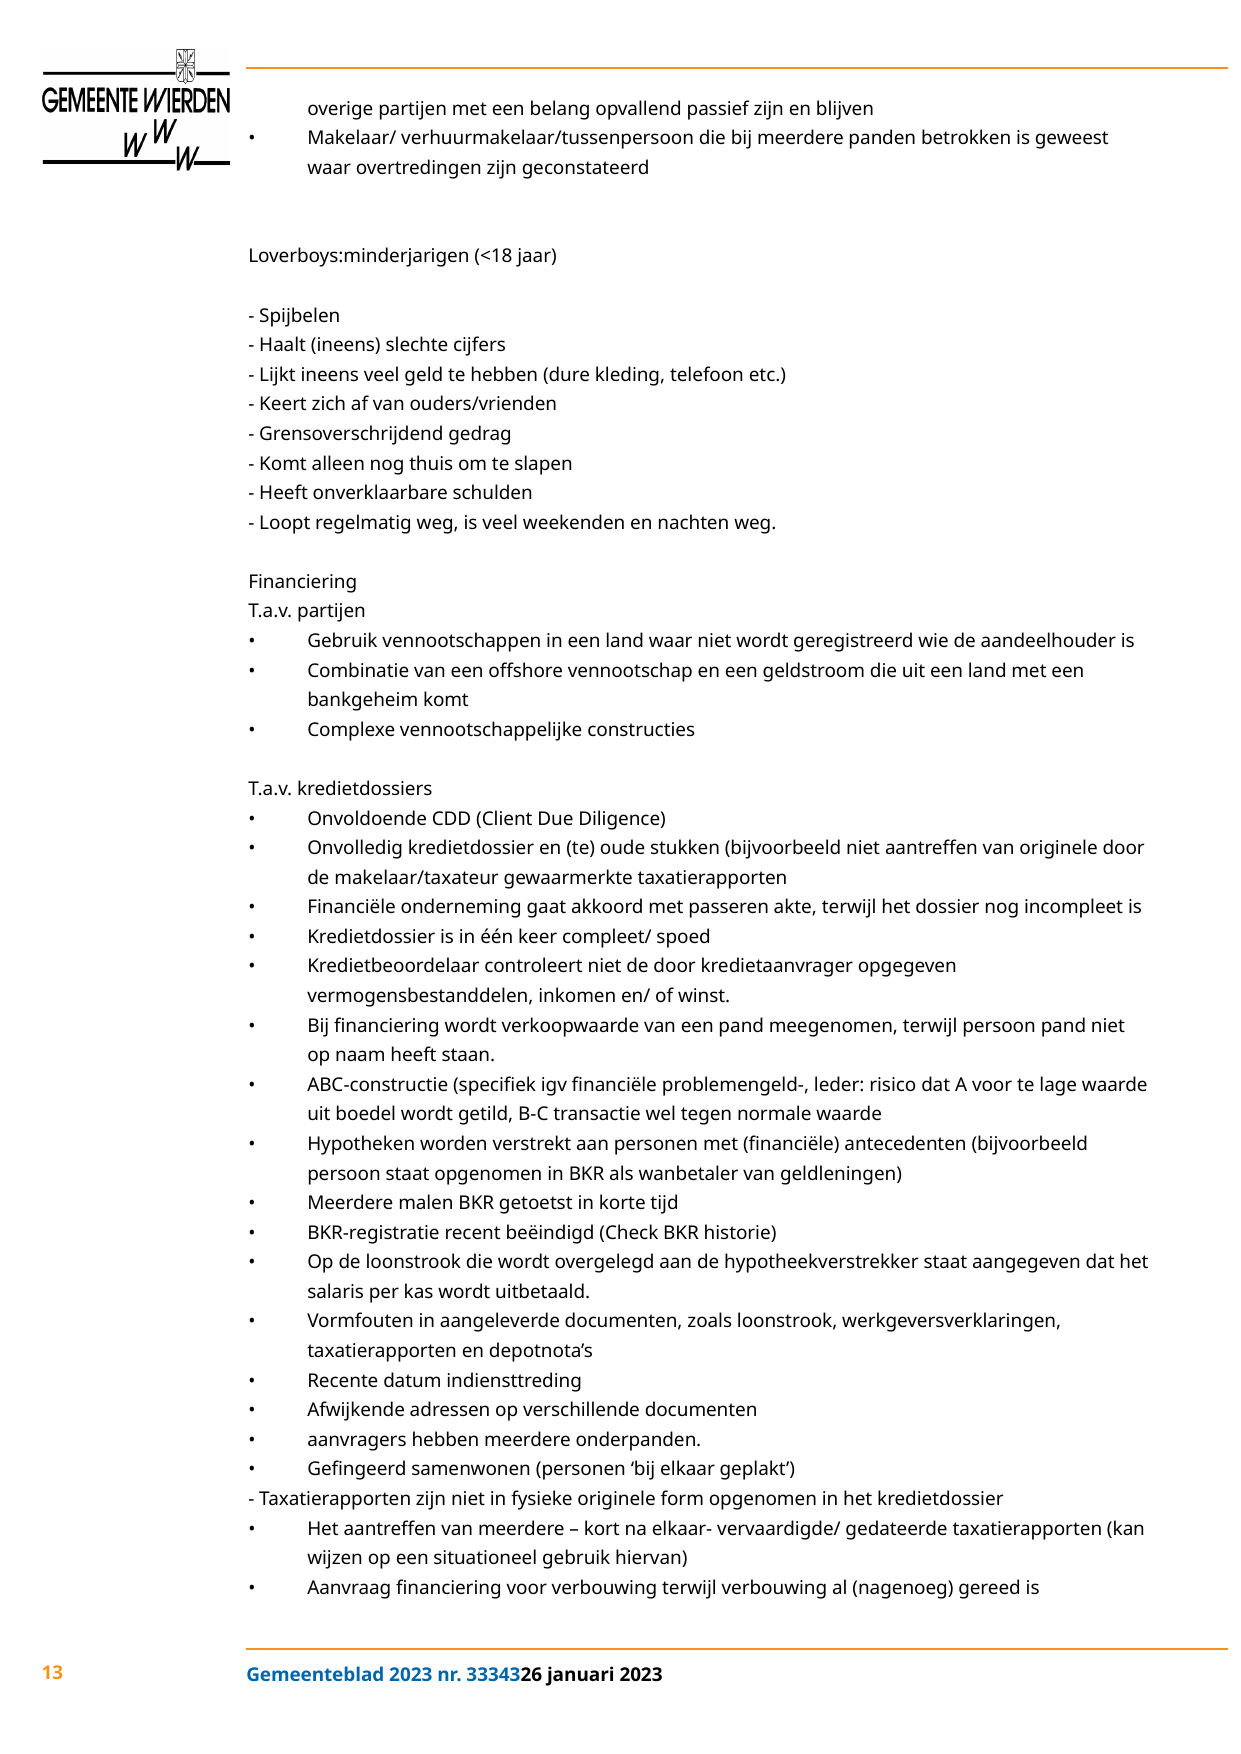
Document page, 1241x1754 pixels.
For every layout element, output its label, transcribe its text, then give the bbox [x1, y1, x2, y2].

list BKR-registratie recent beëindigd (Check BKR historie) [248, 1219, 1152, 1245]
list Vormfouten in aangeleverde documenten, zoals loonstrook, werkgeversverklaringen, taxatierapporten en depotnota’s [248, 1308, 1152, 1363]
list Gefingeerd samenwonen (personen ‘bij elkaar geplakt’) [248, 1456, 1152, 1481]
list Complexe vennootschappelijke constructies [248, 716, 1152, 742]
text - Grensoverschrijdend gedrag [248, 420, 1152, 446]
list Aanvraag financiering voor verbouwing terwijl verbouwing al (nagenoeg) gereed is [248, 1574, 1152, 1600]
list Meerdere malen BKR getoetst in korte tijd [248, 1189, 1152, 1215]
list Financiële onderneming gaat akkoord met passeren akte, terwijl het dossier nog incompleet is [248, 893, 1152, 919]
picture [41, 47, 231, 172]
text Loverboys:minderjarigen (<18 jaar) [248, 243, 1152, 268]
list Makelaar/ verhuurmakelaar/tussenpersoon die bij meerdere panden betrokken is geweest waar overtredingen zijn geconstateerd [248, 124, 1152, 180]
text - Heeft onverklaarbare schulden [248, 479, 1152, 505]
list Kredietdossier is in één keer compleet/ spoed [248, 923, 1152, 949]
list Onvoldoende CDD (Client Due Diligence) [248, 805, 1152, 831]
list aanvragers hebben meerdere onderpanden. [248, 1426, 1152, 1452]
list Bij financiering wordt verkoopwaarde van een pand meegenomen, terwijl persoon pand niet op naam heeft staan. [248, 1012, 1152, 1067]
text - Taxatierapporten zijn niet in fysieke originele form opgenomen in het kredietdossier [248, 1485, 1152, 1511]
text T.a.v. partijen [248, 598, 1152, 623]
list Het aantreffen van meerdere – kort na elkaar- vervaardigde/ gedateerde taxatierapporten (kan wijzen op een situationeel gebruik hiervan) [248, 1515, 1152, 1570]
text - Spijbelen [248, 302, 1152, 328]
text - Keert zich af van ouders/vrienden [248, 391, 1152, 416]
text - Komt alleen nog thuis om te slapen [248, 450, 1152, 476]
text - Haalt (ineens) slechte cijfers [248, 331, 1152, 357]
list Op de loonstrook die wordt overgelegd aan de hypotheekverstrekker staat aangegeven dat het salaris per kas wordt uitbetaald. [248, 1248, 1152, 1304]
text T.a.v. kredietdossiers [248, 775, 1152, 801]
list Kredietbeoordelaar controleert niet de door kredietaanvrager opgegeven vermogensbestanddelen, inkomen en/ of winst. [248, 953, 1152, 1008]
text - Lijkt ineens veel geld te hebben (dure kleding, telefoon etc.) [248, 361, 1152, 387]
text - Loopt regelmatig weg, is veel weekenden en nachten weg. [248, 509, 1152, 535]
text Financiering [248, 568, 1152, 594]
list Gebruik vennootschappen in een land waar niet wordt geregistreerd wie de aandeelhouder is [248, 627, 1152, 653]
list Onvolledig kredietdossier en (te) oude stukken (bijvoorbeeld niet aantreffen van originele door de makelaar/taxateur gewaarmerkte taxatierapporten [248, 834, 1152, 890]
list ABC-constructie (specifiek igv financiële problemengeld-, leder: risico dat A voor te lage waarde uit boedel wordt getild, B-C transactie wel tegen normale waarde [248, 1071, 1152, 1126]
list overige partijen met een belang opvallend passief zijn en blijven [248, 95, 1152, 121]
list Recente datum indiensttreding [248, 1367, 1152, 1393]
list Afwijkende adressen op verschillende documenten [248, 1396, 1152, 1422]
list Combinatie van een offshore vennootschap en een geldstroom die uit een land met een bankgeheim komt [248, 657, 1152, 712]
list Hypotheken worden verstrekt aan personen met (financiële) antecedenten (bijvoorbeeld persoon staat opgenomen in BKR als wanbetaler van geldleningen) [248, 1130, 1152, 1186]
